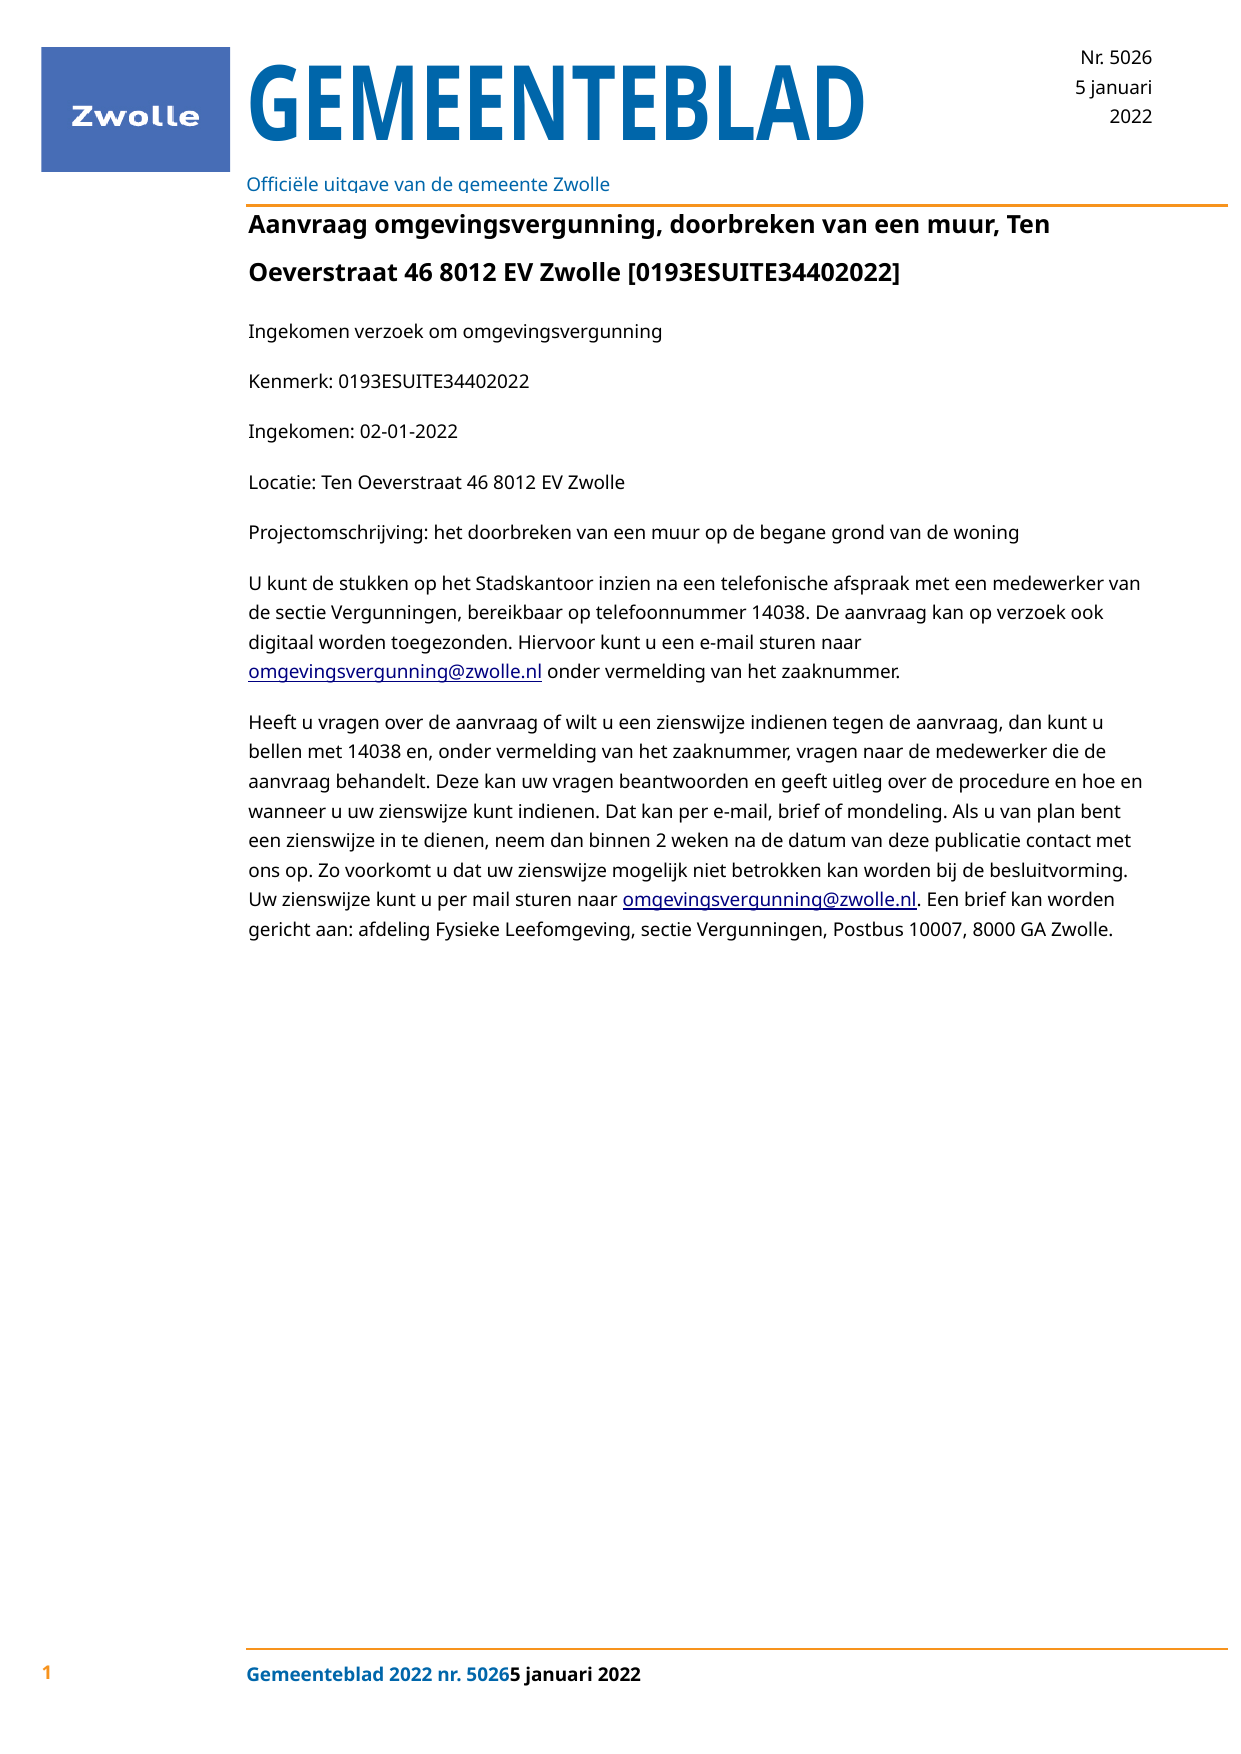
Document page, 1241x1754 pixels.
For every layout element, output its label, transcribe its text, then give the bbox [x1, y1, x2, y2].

picture [41, 47, 231, 172]
text U kunt de stukken op het Stadskantoor inzien na een telefonische afspraak met een medewerker van de sectie Vergunningen, bereikbaar op telefoonnummer 14038. De aanvraag kan op verzoek ook digitaal worden toegezonden. Hiervoor kunt u een e-mail sturen naar omgevingsvergunning@zwolle.nl onder vermelding van het zaaknummer. [248, 570, 1152, 684]
text Heeft u vragen over de aanvraag of wilt u een zienswijze indienen tegen de aanvraag, dan kunt u bellen met 14038 en, onder vermelding van het zaaknummer, vragen naar de medewerker die de aanvraag behandelt. Deze kan uw vragen beantwoorden en geeft uitleg over de procedure en hoe en wanneer u uw zienswijze kunt indienen. Dat kan per e-mail, brief of mondeling. Als u van plan bent een zienswijze in te dienen, neem dan binnen 2 weken na de datum van deze publicatie contact met ons op. Zo voorkomt u dat uw zienswijze mogelijk niet betrokken kan worden bij de besluitvorming. Uw zienswijze kunt u per mail sturen naar omgevingsvergunning@zwolle.nl. Een brief kan worden gericht aan: afdeling Fysieke Leefomgeving, sectie Vergunningen, Postbus 10007, 8000 GA Zwolle. [248, 709, 1152, 942]
text Ingekomen: 02-01-2022 [248, 419, 1152, 444]
text Projectomschrijving: het doorbreken van een muur op de begane grond van de woning [248, 519, 1152, 545]
text Locatie: Ten Oeverstraat 46 8012 EV Zwolle [248, 469, 1152, 495]
text Aanvraag omgevingsvergunning, doorbreken van een muur, Ten Oeverstraat 46 8012 EV Zwolle [0193ESUITE34402022] [248, 207, 1152, 288]
text Kenmerk: 0193ESUITE34402022 [248, 368, 1152, 394]
text Ingekomen verzoek om omgevingsvergunning [248, 318, 1152, 344]
